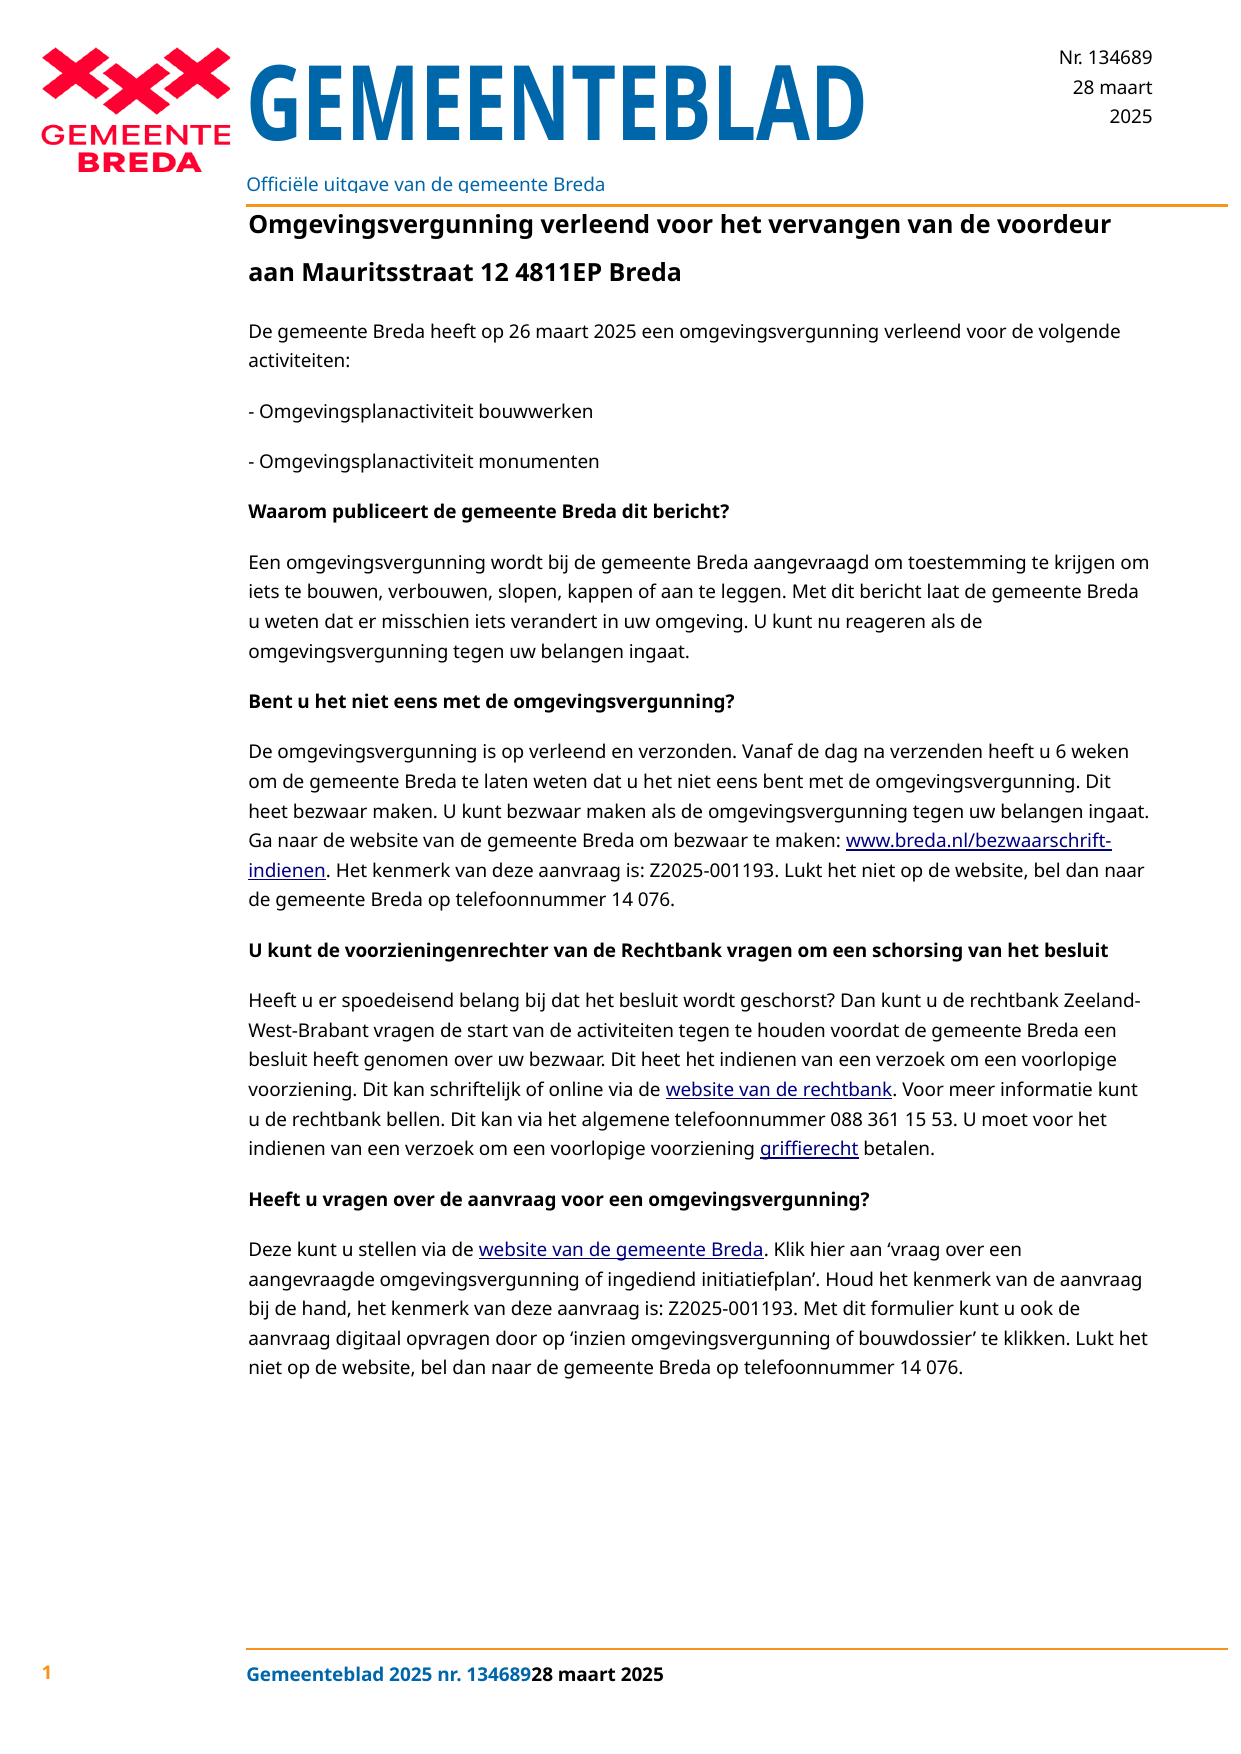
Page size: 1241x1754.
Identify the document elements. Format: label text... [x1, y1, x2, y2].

text Deze kunt u stellen via de website van de gemeente Breda. Klik hier aan ‘vraag over een aangevraagde omgevingsvergunning of ingediend initiatiefplan’. Houd het kenmerk van de aanvraag bij de hand, het kenmerk van deze aanvraag is: Z2025-001193. Met dit formulier kunt u ook de aanvraag digitaal opvragen door op ‘inzien omgevingsvergunning of bouwdossier’ te klikken. Lukt het niet op de website, bel dan naar de gemeente Breda op telefoonnummer 14 076. [248, 1236, 1152, 1380]
text Heeft u er spoedeisend belang bij dat het besluit wordt geschorst? Dan kunt u de rechtbank Zeeland-West-Brabant vragen de start van de activiteiten tegen te houden voordat de gemeente Breda een besluit heeft genomen over uw bezwaar. Dit heet het indienen van een verzoek om een voorlopige voorziening. Dit kan schriftelijk of online via de website van de rechtbank. Voor meer informatie kunt u de rechtbank bellen. Dit kan via het algemene telefoonnummer 088 361 15 53. U moet voor het indienen van een verzoek om een voorlopige voorziening griffierecht betalen. [248, 987, 1152, 1161]
text De gemeente Breda heeft op 26 maart 2025 een omgevingsvergunning verleend voor de volgende activiteiten: [248, 318, 1152, 373]
text Bent u het niet eens met de omgevingsvergunning? [248, 688, 1152, 714]
picture [41, 47, 231, 172]
text U kunt de voorzieningenrechter van de Rechtbank vragen om een schorsing van het besluit [248, 937, 1152, 963]
text - Omgevingsplanactiviteit monumenten [248, 448, 1152, 474]
text Omgevingsvergunning verleend voor het vervangen van de voordeur aan Mauritsstraat 12 4811EP Breda [248, 207, 1152, 288]
text De omgevingsvergunning is op verleend en verzonden. Vanaf de dag na verzenden heeft u 6 weken om de gemeente Breda te laten weten dat u het niet eens bent met de omgevingsvergunning. Dit heet bezwaar maken. U kunt bezwaar maken als de omgevingsvergunning tegen uw belangen ingaat. Ga naar de website van de gemeente Breda om bezwaar te maken: www.breda.nl/bezwaarschrift-indienen. Het kenmerk van deze aanvraag is: Z2025-001193. Lukt het niet op de website, bel dan naar de gemeente Breda op telefoonnummer 14 076. [248, 739, 1152, 912]
text Heeft u vragen over de aanvraag voor een omgevingsvergunning? [248, 1186, 1152, 1212]
text - Omgevingsplanactiviteit bouwwerken [248, 398, 1152, 424]
text Een omgevingsvergunning wordt bij de gemeente Breda aangevraagd om toestemming te krijgen om iets te bouwen, verbouwen, slopen, kappen of aan te leggen. Met dit bericht laat de gemeente Breda u weten dat er misschien iets verandert in uw omgeving. U kunt nu reageren als de omgevingsvergunning tegen uw belangen ingaat. [248, 549, 1152, 664]
text Waarom publiceert de gemeente Breda dit bericht? [248, 499, 1152, 524]
